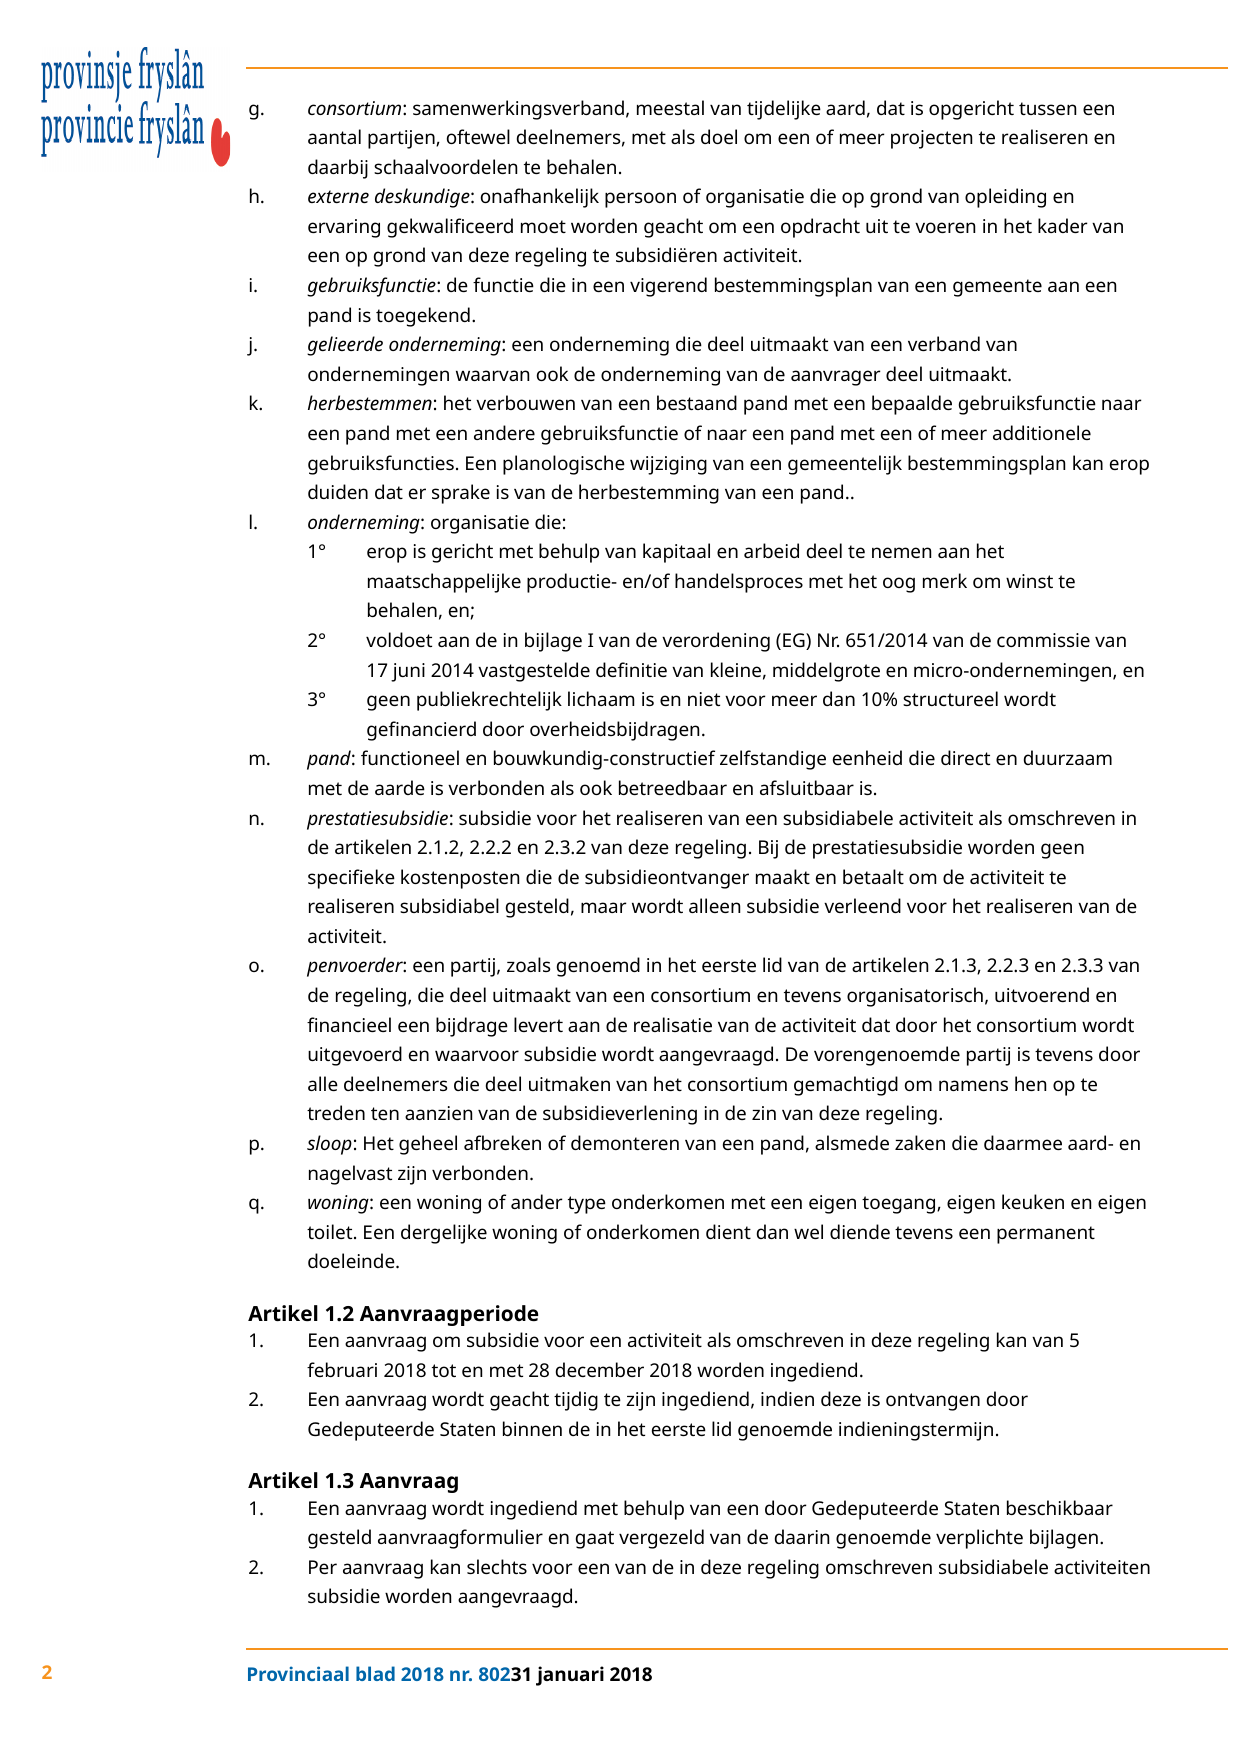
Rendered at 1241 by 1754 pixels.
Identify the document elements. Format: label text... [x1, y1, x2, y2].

list Per aanvraag kan slechts voor een van de in deze regeling omschreven subsidiabele activiteiten subsidie worden aangevraagd. [248, 1554, 1152, 1609]
list externe deskundige: onafhankelijk persoon of organisatie die op grond van opleiding en ervaring gekwalificeerd moet worden geacht om een opdracht uit te voeren in het kader van een op grond van deze regeling te subsidiëren activiteit. [248, 183, 1152, 268]
list gebruiksfunctie: de functie die in een vigerend bestemmingsplan van een gemeente aan een pand is toegekend. [248, 272, 1152, 328]
list voldoet aan de in bijlage I van de verordening (EG) Nr. 651/2014 van de commissie van 17 juni 2014 vastgestelde definitie van kleine, middelgrote en micro-ondernemingen, en [307, 627, 1152, 683]
text Artikel 1.2 Aanvraagperiode [248, 1299, 1152, 1327]
list herbestemmen: het verbouwen van een bestaand pand met een bepaalde gebruiksfunctie naar een pand met een andere gebruiksfunctie of naar een pand met een of meer additionele gebruiksfuncties. Een planologische wijziging van een gemeentelijk bestemmingsplan kan erop duiden dat er sprake is van de herbestemming van een pand.. [248, 391, 1152, 505]
list woning: een woning of ander type onderkomen met een eigen toegang, eigen keuken en eigen toilet. Een dergelijke woning of onderkomen dient dan wel diende tevens een permanent doeleinde. [248, 1189, 1152, 1274]
list Een aanvraag wordt ingediend met behulp van een door Gedeputeerde Staten beschikbaar gesteld aanvraagformulier en gaat vergezeld van de daarin genoemde verplichte bijlagen. [248, 1495, 1152, 1550]
list onderneming: organisatie die: [248, 509, 1152, 535]
list pand: functioneel en bouwkundig-constructief zelfstandige eenheid die direct en duurzaam met de aarde is verbonden als ook betreedbaar en afsluitbaar is. [248, 746, 1152, 801]
list Een aanvraag wordt geacht tijdig te zijn ingediend, indien deze is ontvangen door Gedeputeerde Staten binnen de in het eerste lid genoemde indieningstermijn. [248, 1387, 1152, 1442]
list consortium: samenwerkingsverband, meestal van tijdelijke aard, dat is opgericht tussen een aantal partijen, oftewel deelnemers, met als doel om een of meer projecten te realiseren en daarbij schaalvoordelen te behalen. [248, 95, 1152, 180]
text Artikel 1.3 Aanvraag [248, 1467, 1152, 1495]
picture [41, 47, 231, 172]
list geen publiekrechtelijk lichaam is en niet voor meer dan 10% structureel wordt gefinancierd door overheidsbijdragen. [307, 686, 1152, 742]
list erop is gericht met behulp van kapitaal en arbeid deel te nemen aan het maatschappelijke productie- en/of handelsproces met het oog merk om winst te behalen, en; [307, 538, 1152, 623]
list gelieerde onderneming: een onderneming die deel uitmaakt van een verband van ondernemingen waarvan ook de onderneming van de aanvrager deel uitmaakt. [248, 331, 1152, 387]
list sloop: Het geheel afbreken of demonteren van een pand, alsmede zaken die daarmee aard- en nagelvast zijn verbonden. [248, 1130, 1152, 1186]
list prestatiesubsidie: subsidie voor het realiseren van een subsidiabele activiteit als omschreven in de artikelen 2.1.2, 2.2.2 en 2.3.2 van deze regeling. Bij de prestatiesubsidie worden geen specifieke kostenposten die de subsidieontvanger maakt en betaalt om de activiteit te realiseren subsidiabel gesteld, maar wordt alleen subsidie verleend voor het realiseren van de activiteit. [248, 805, 1152, 949]
list penvoerder: een partij, zoals genoemd in het eerste lid van de artikelen 2.1.3, 2.2.3 en 2.3.3 van de regeling, die deel uitmaakt van een consortium en tevens organisatorisch, uitvoerend en financieel een bijdrage levert aan de realisatie van de activiteit dat door het consortium wordt uitgevoerd en waarvoor subsidie wordt aangevraagd. De vorengenoemde partij is tevens door alle deelnemers die deel uitmaken van het consortium gemachtigd om namens hen op te treden ten aanzien van de subsidieverlening in de zin van deze regeling. [248, 953, 1152, 1126]
list Een aanvraag om subsidie voor een activiteit als omschreven in deze regeling kan van 5 februari 2018 tot en met 28 december 2018 worden ingediend. [248, 1327, 1152, 1383]
